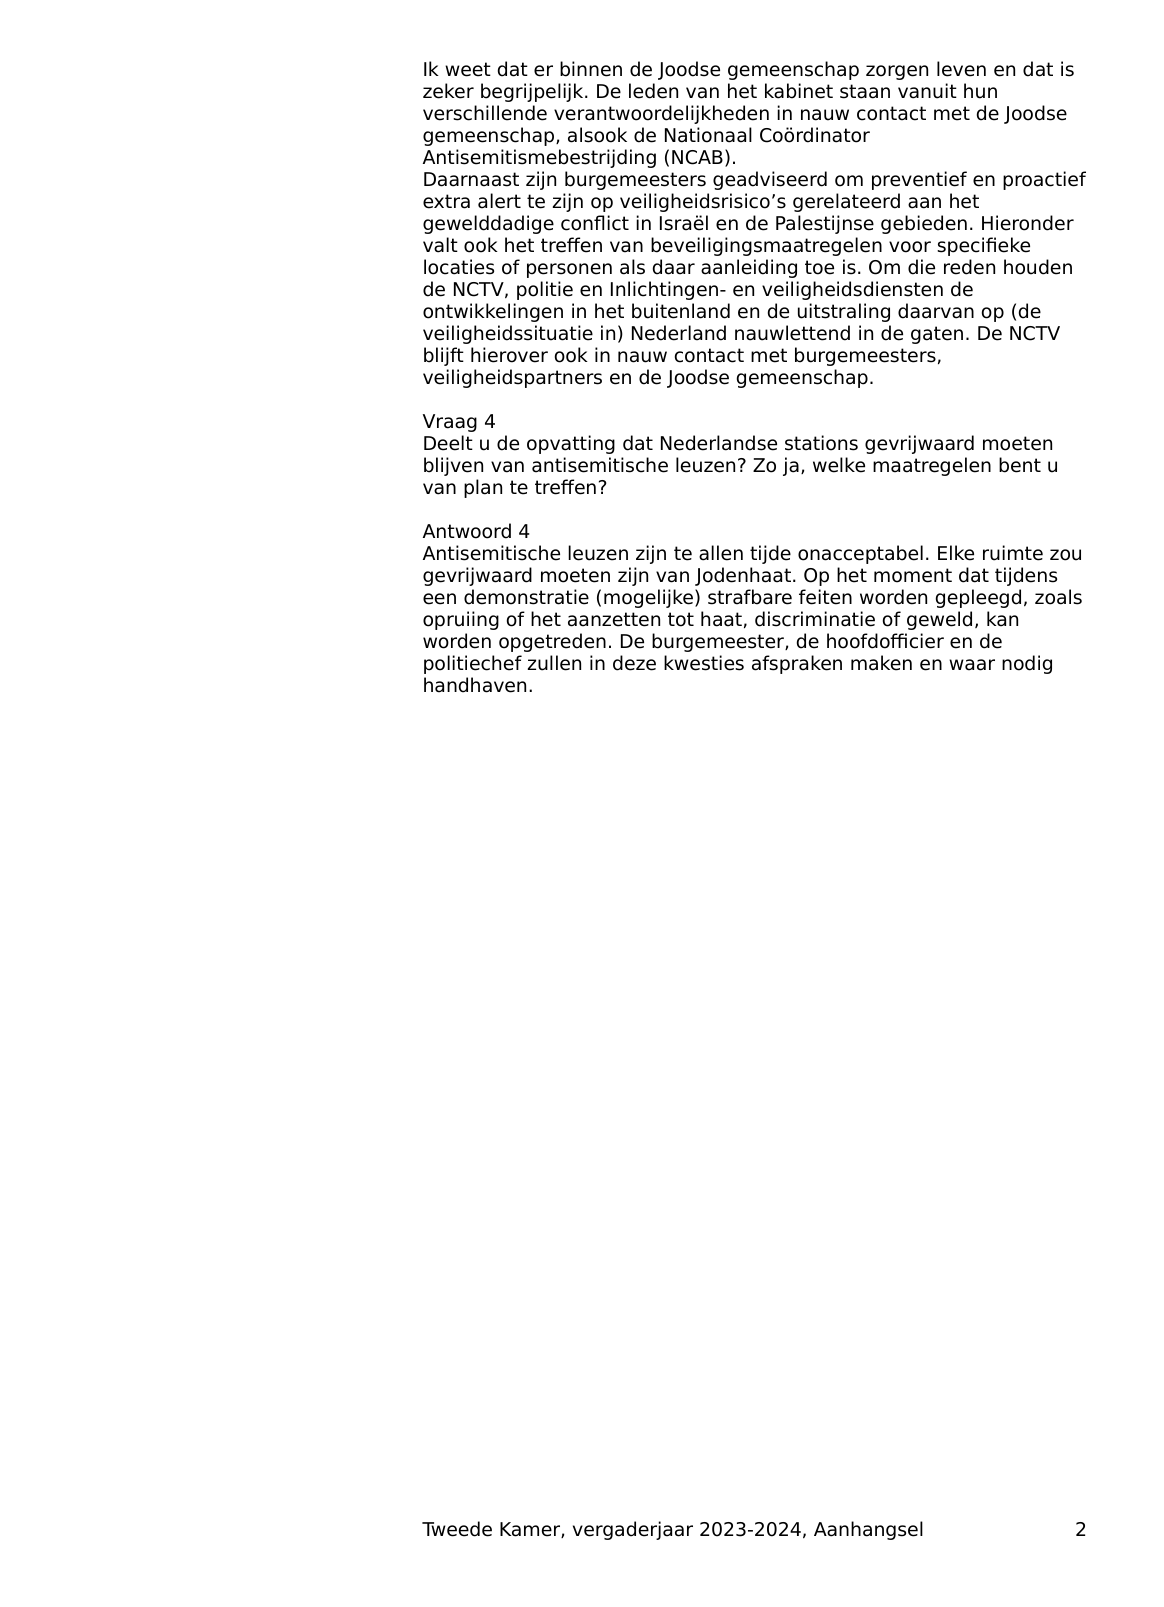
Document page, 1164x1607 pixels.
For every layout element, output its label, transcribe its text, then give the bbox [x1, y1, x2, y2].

text Deelt u de opvatting dat Nederlandse stations gevrijwaard moeten blijven van antisemitische leuzen? Zo ja, welke maatregelen bent u van plan te treffen? [422, 433, 1087, 499]
text Antisemitische leuzen zijn te allen tijde onacceptabel. Elke ruimte zou gevrijwaard moeten zijn van Jodenhaat. Op het moment dat tijdens een demonstratie (mogelijke) strafbare feiten worden gepleegd, zoals opruiing of het aanzetten tot haat, discriminatie of geweld, kan worden opgetreden. De burgemeester, de hoofdofficier en de politiechef zullen in deze kwesties afspraken maken en waar nodig handhaven. [422, 543, 1087, 697]
text Vraag 4 [422, 411, 1087, 433]
text Antwoord 4 [422, 521, 1087, 543]
text Ik weet dat er binnen de Joodse gemeenschap zorgen leven en dat is zeker begrijpelijk. De leden van het kabinet staan vanuit hun verschillende verantwoordelijkheden in nauw contact met de Joodse gemeenschap, alsook de Nationaal Coördinator Antisemitismebestrijding (NCAB). [422, 59, 1087, 169]
text Daarnaast zijn burgemeesters geadviseerd om preventief en proactief extra alert te zijn op veiligheidsrisico’s gerelateerd aan het gewelddadige conflict in Israël en de Palestijnse gebieden. Hieronder valt ook het treffen van beveiligingsmaatregelen voor specifieke locaties of personen als daar aanleiding toe is. Om die reden houden de NCTV, politie en Inlichtingen- en veiligheidsdiensten de ontwikkelingen in het buitenland en de uitstraling daarvan op (de veiligheidssituatie in) Nederland nauwlettend in de gaten. De NCTV blijft hierover ook in nauw contact met burgemeesters, veiligheidspartners en de Joodse gemeenschap. [422, 169, 1087, 389]
